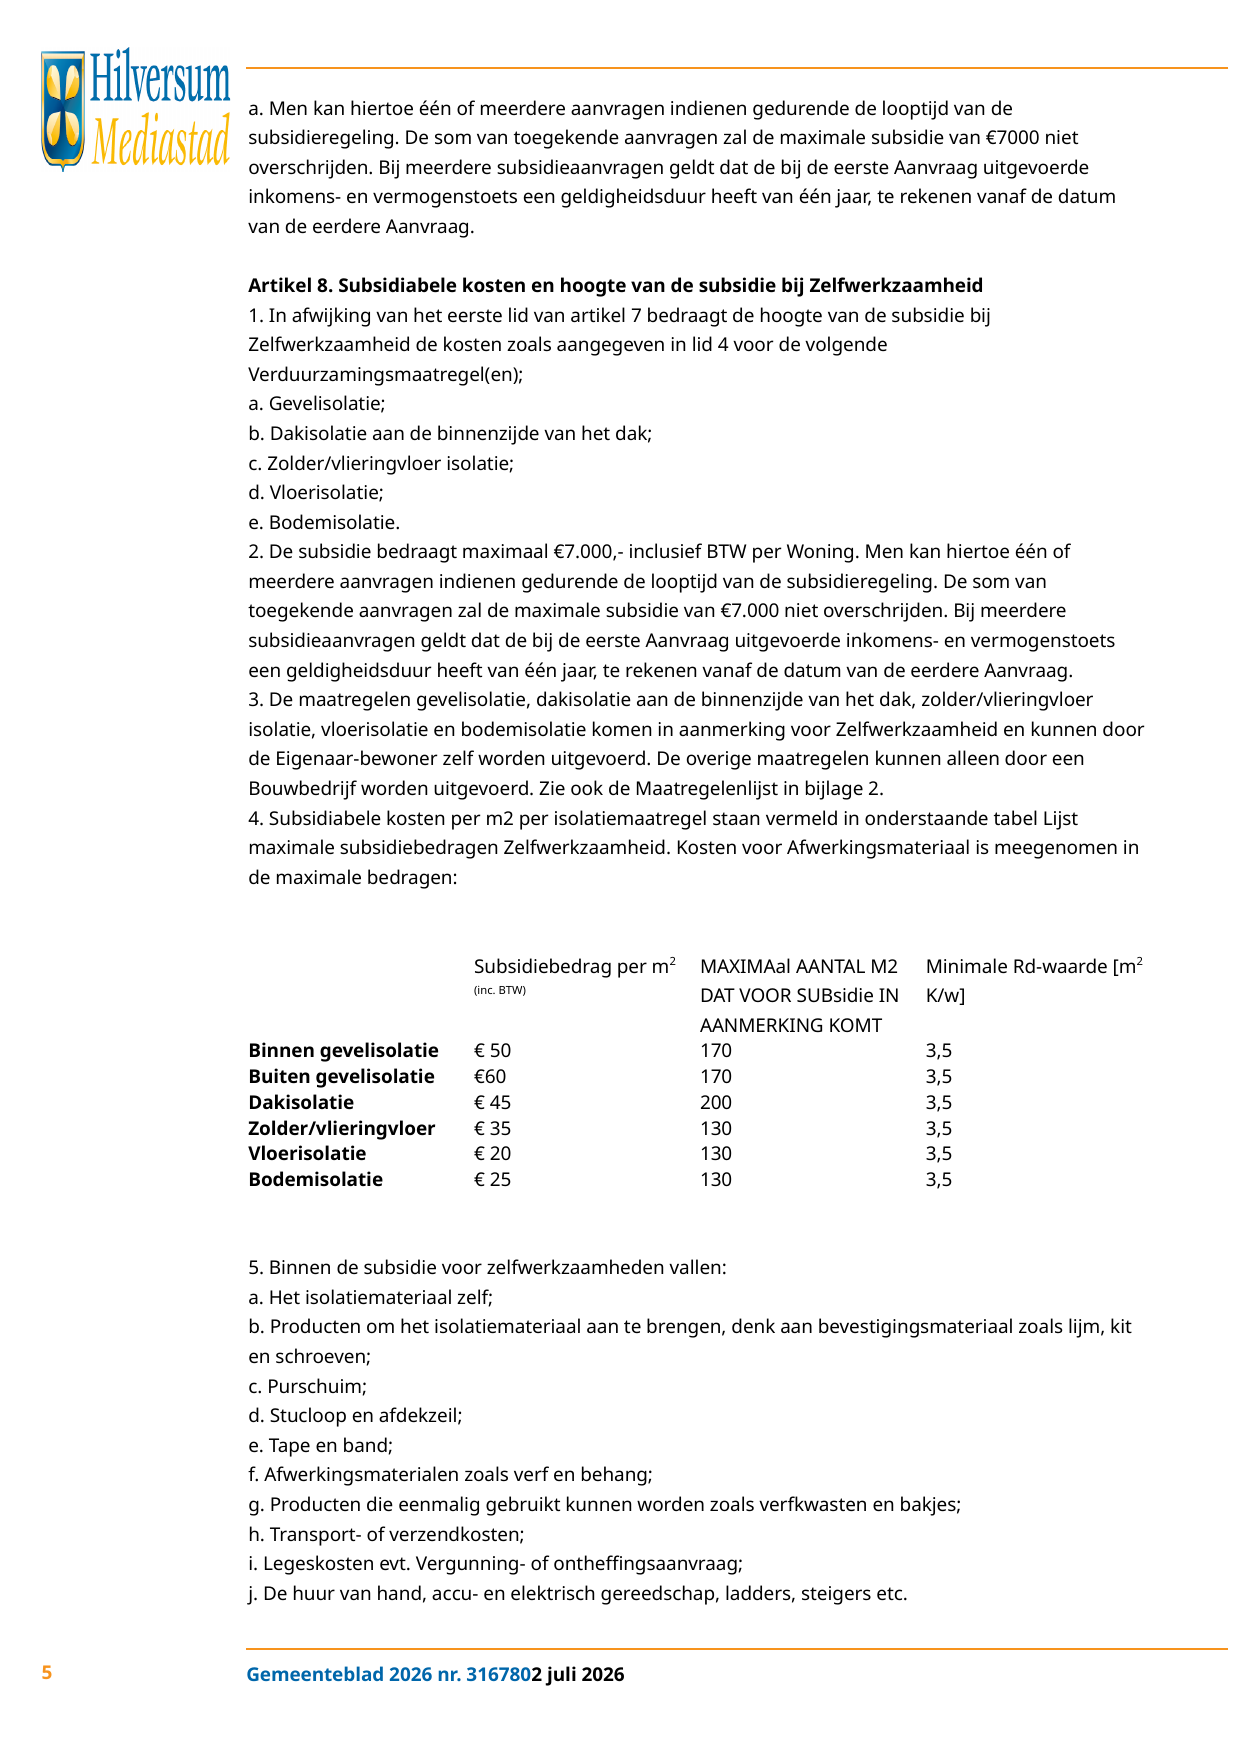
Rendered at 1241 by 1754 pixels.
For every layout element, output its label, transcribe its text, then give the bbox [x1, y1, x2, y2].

text d. Vloerisolatie; [248, 479, 1152, 505]
table_cell Buiten gevelisolatie [248, 1064, 474, 1089]
table_cell € 20 [474, 1141, 700, 1166]
text b. Dakisolatie aan de binnenzijde van het dak; [248, 420, 1152, 446]
text c. Purschuim; [248, 1373, 1152, 1398]
table_cell 170 [700, 1038, 926, 1063]
text a. Men kan hiertoe één of meerdere aanvragen indienen gedurende de looptijd van de subsidieregeling. De som van toegekende aanvragen zal de maximale subsidie van €7000 niet overschrijden. Bij meerdere subsidieaanvragen geldt dat de bij de eerste Aanvraag uitgevoerde inkomens- en vermogenstoets een geldigheidsduur heeft van één jaar, te rekenen vanaf de datum van de eerdere Aanvraag. [248, 95, 1152, 239]
text Artikel 8. Subsidiabele kosten en hoogte van de subsidie bij Zelfwerkzaamheid [248, 272, 1152, 298]
text d. Stucloop en afdekzeil; [248, 1402, 1152, 1428]
table_cell Binnen gevelisolatie [248, 1038, 474, 1063]
table_header MAXIMAal AANTAL M2 DAT VOOR SUBsidie IN AANMERKING KOMT [700, 953, 926, 1038]
table_cell 3,5 [926, 1089, 1152, 1115]
table_cell 3,5 [926, 1166, 1152, 1192]
text 2. De subsidie bedraagt maximaal €7.000,- inclusief BTW per Woning. Men kan hiertoe één of meerdere aanvragen indienen gedurende de looptijd van de subsidieregeling. De som van toegekende aanvragen zal de maximale subsidie van €7.000 niet overschrijden. Bij meerdere subsidieaanvragen geldt dat de bij de eerste Aanvraag uitgevoerde inkomens- en vermogenstoets een geldigheidsduur heeft van één jaar, te rekenen vanaf de datum van de eerdere Aanvraag. [248, 538, 1152, 683]
text 4. Subsidiabele kosten per m2 per isolatiemaatregel staan vermeld in onderstaande tabel Lijst maximale subsidiebedragen Zelfwerkzaamheid. Kosten voor Afwerkingsmateriaal is meegenomen in de maximale bedragen: [248, 805, 1152, 890]
text e. Tape en band; [248, 1432, 1152, 1458]
text a. Gevelisolatie; [248, 391, 1152, 416]
table_cell € 25 [474, 1166, 700, 1192]
table_cell 130 [700, 1115, 926, 1141]
table_cell 3,5 [926, 1064, 1152, 1089]
picture [41, 47, 231, 172]
table_cell 3,5 [926, 1141, 1152, 1166]
text 1. In afwijking van het eerste lid van artikel 7 bedraagt de hoogte van de subsidie bij Zelfwerkzaamheid de kosten zoals aangegeven in lid 4 voor de volgende Verduurzamingsmaatregel(en); [248, 302, 1152, 387]
text h. Transport- of verzendkosten; [248, 1521, 1152, 1546]
text j. De huur van hand, accu- en elektrisch gereedschap, ladders, steigers etc. [248, 1580, 1152, 1606]
table_cell €60 [474, 1064, 700, 1089]
table_cell 170 [700, 1064, 926, 1089]
table_header Minimale Rd-waarde [m2 K/w] [926, 953, 1152, 1038]
table_cell € 50 [474, 1038, 700, 1063]
table_cell Vloerisolatie [248, 1141, 474, 1166]
table_cell 130 [700, 1141, 926, 1166]
text c. Zolder/vlieringvloer isolatie; [248, 450, 1152, 476]
table_cell Bodemisolatie [248, 1166, 474, 1192]
text 5. Binnen de subsidie voor zelfwerkzaamheden vallen: [248, 1254, 1152, 1280]
table_header [248, 953, 474, 1038]
text g. Producten die eenmalig gebruikt kunnen worden zoals verfkwasten en bakjes; [248, 1491, 1152, 1517]
table_cell 130 [700, 1166, 926, 1192]
text b. Producten om het isolatiemateriaal aan te brengen, denk aan bevestigingsmateriaal zoals lijm, kit en schroeven; [248, 1314, 1152, 1369]
table_header Subsidiebedrag per m2 (inc. BTW) [474, 953, 700, 1038]
table_cell Dakisolatie [248, 1089, 474, 1115]
text i. Legeskosten evt. Vergunning- of ontheffingsaanvraag; [248, 1550, 1152, 1576]
table_cell 3,5 [926, 1115, 1152, 1141]
table_cell Zolder/vlieringvloer [248, 1115, 474, 1141]
text a. Het isolatiemateriaal zelf; [248, 1284, 1152, 1310]
table_cell € 45 [474, 1089, 700, 1115]
table_cell 200 [700, 1089, 926, 1115]
table_cell 3,5 [926, 1038, 1152, 1063]
table_cell € 35 [474, 1115, 700, 1141]
text 3. De maatregelen gevelisolatie, dakisolatie aan de binnenzijde van het dak, zolder/vlieringvloer isolatie, vloerisolatie en bodemisolatie komen in aanmerking voor Zelfwerkzaamheid en kunnen door de Eigenaar-bewoner zelf worden uitgevoerd. De overige maatregelen kunnen alleen door een Bouwbedrijf worden uitgevoerd. Zie ook de Maatregelenlijst in bijlage 2. [248, 686, 1152, 801]
text e. Bodemisolatie. [248, 509, 1152, 535]
text f. Afwerkingsmaterialen zoals verf en behang; [248, 1462, 1152, 1487]
